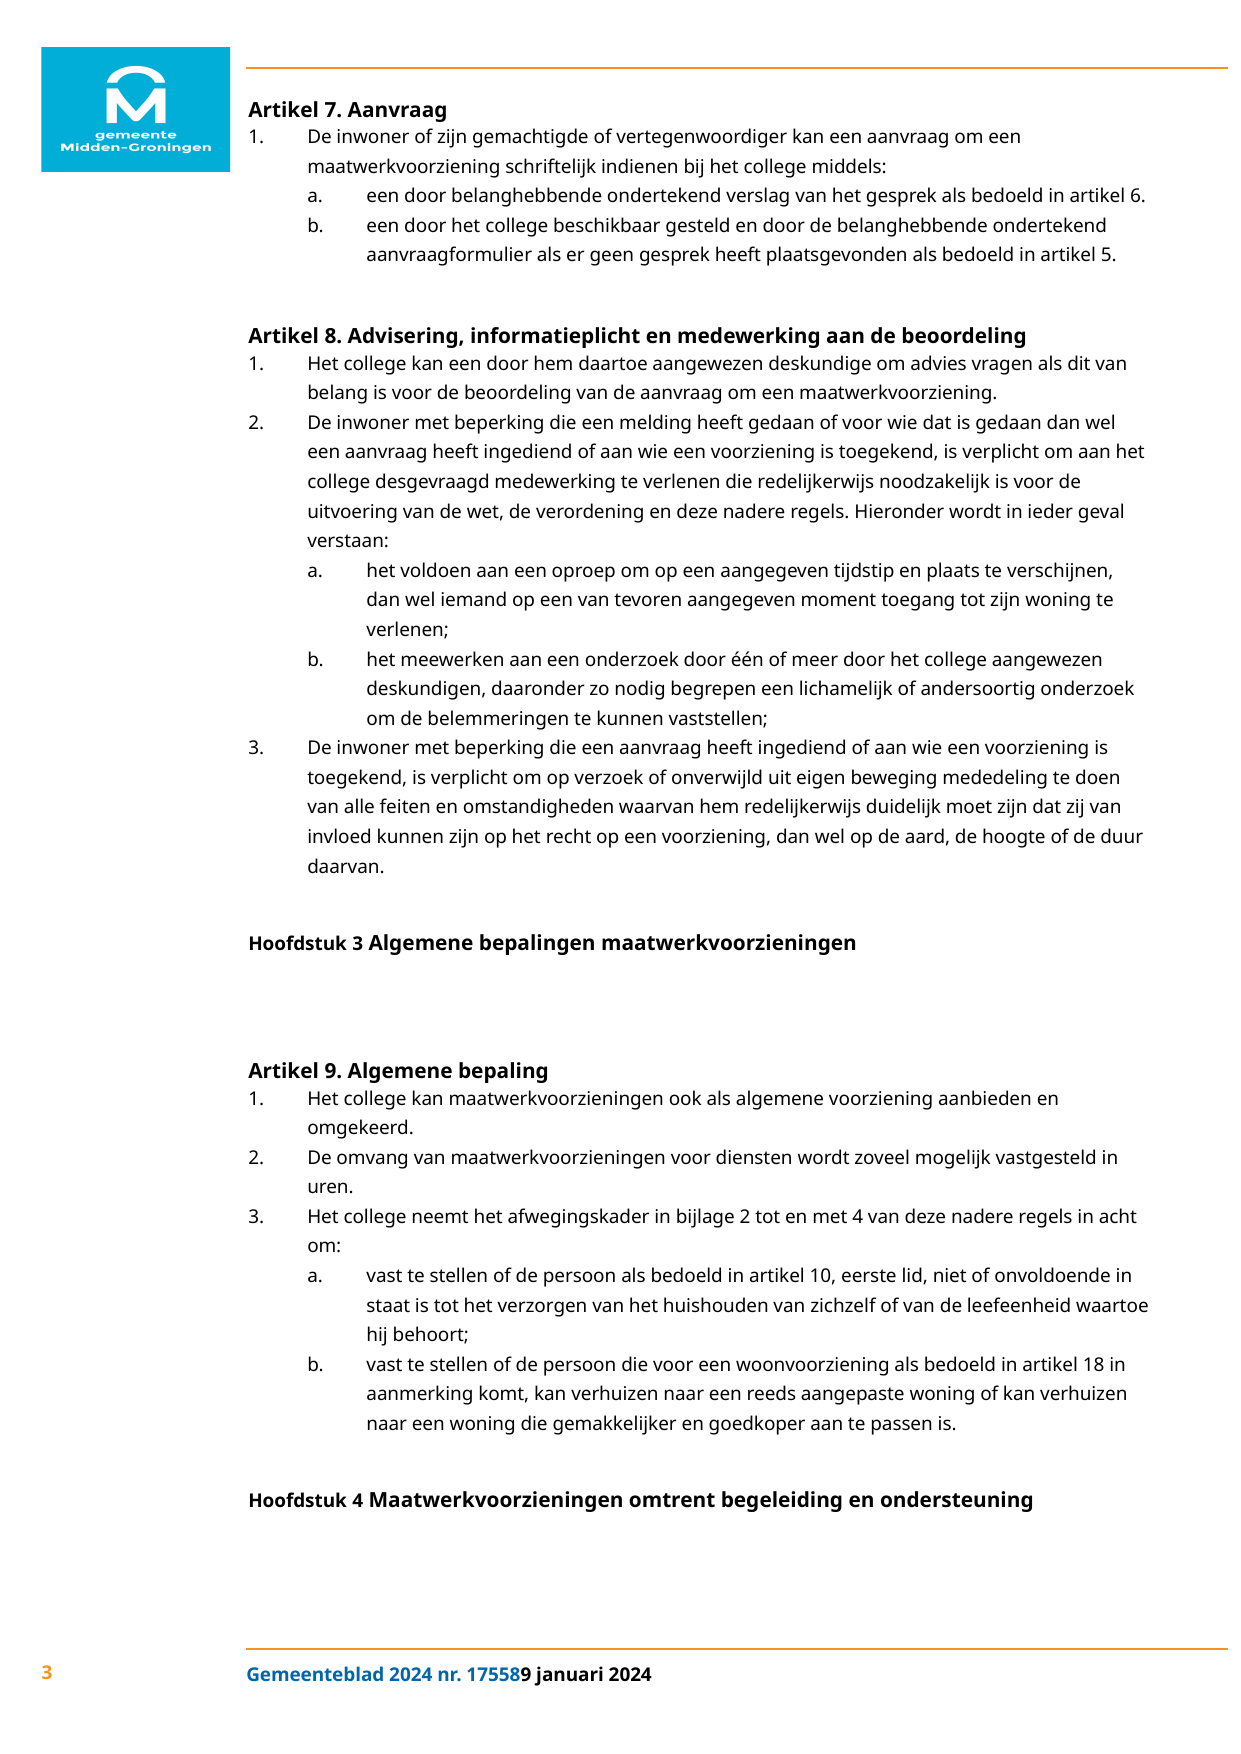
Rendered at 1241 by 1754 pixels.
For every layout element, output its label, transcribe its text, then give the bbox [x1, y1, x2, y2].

list het voldoen aan een oproep om op een aangegeven tijdstip en plaats te verschijnen, dan wel iemand op een van tevoren aangegeven moment toegang tot zijn woning te verlenen; [307, 557, 1152, 642]
picture [184, 146, 190, 153]
list het meewerken aan een onderzoek door één of meer door het college aangewezen deskundigen, daaronder zo nodig begrepen een lichamelijk of andersoortig onderzoek om de belemmeringen te kunnen vaststellen; [307, 646, 1152, 731]
text Artikel 8. Advisering, informatieplicht en medewerking aan de beoordeling [248, 322, 1152, 350]
picture [108, 66, 164, 82]
list Het college kan maatwerkvoorzieningen ook als algemene voorziening aanbieden en omgekeerd. [248, 1085, 1152, 1140]
text Hoofdstuk 3 Algemene bepalingen maatwerkvoorzieningen [248, 928, 1152, 957]
list vast te stellen of de persoon als bedoeld in artikel 10, eerste lid, niet of onvoldoende in staat is tot het verzorgen van het huishouden van zichzelf of van de leefeenheid waartoe hij behoort; [307, 1262, 1152, 1347]
list Het college neemt het afwegingskader in bijlage 2 tot en met 4 van deze nadere regels in acht om: [248, 1203, 1152, 1258]
list Het college kan een door hem daartoe aangewezen deskundige om advies vragen als dit van belang is voor de beoordeling van de aanvraag om een maatwerkvoorziening. [248, 350, 1152, 405]
list De inwoner of zijn gemachtigde of vertegenwoordiger kan een aanvraag om een maatwerkvoorziening schriftelijk indienen bij het college middels: [248, 123, 1152, 178]
list De inwoner met beperking die een aanvraag heeft ingediend of aan wie een voorziening is toegekend, is verplicht om op verzoek of onverwijld uit eigen beweging mededeling te doen van alle feiten en omstandigheden waarvan hem redelijkerwijs duidelijk moet zijn dat zij van invloed kunnen zijn op het recht op een voorziening, dan wel op de aard, de hoogte of de duur daarvan. [248, 734, 1152, 879]
text Artikel 9. Algemene bepaling [248, 1056, 1152, 1085]
list De inwoner met beperking die een melding heeft gedaan of voor wie dat is gedaan dan wel een aanvraag heeft ingediend of aan wie een voorziening is toegekend, is verplicht om aan het college desgevraagd medewerking te verlenen die redelijkerwijs noodzakelijk is voor de uitvoering van de wet, de verordening en deze nadere regels. Hieronder wordt in ieder geval verstaan: [248, 409, 1152, 553]
list een door het college beschikbaar gesteld en door de belanghebbende ondertekend aanvraagformulier als er geen gesprek heeft plaatsgevonden als bedoeld in artikel 5. [307, 212, 1152, 267]
list De omvang van maatwerkvoorzieningen voor diensten wordt zoveel mogelijk vastgesteld in uren. [248, 1144, 1152, 1199]
list een door belanghebbende ondertekend verslag van het gesprek als bedoeld in artikel 6. [307, 182, 1152, 208]
picture [107, 89, 165, 122]
text Hoofdstuk 4 Maatwerkvoorzieningen omtrent begeleiding en ondersteuning [248, 1485, 1152, 1514]
text Artikel 7. Aanvraag [248, 95, 1152, 123]
list vast te stellen of de persoon die voor een woonvoorziening als bedoeld in artikel 18 in aanmerking komt, kan verhuizen naar een reeds aangepaste woning of kan verhuizen naar een woning die gemakkelijker en goedkoper aan te passen is. [307, 1351, 1152, 1436]
